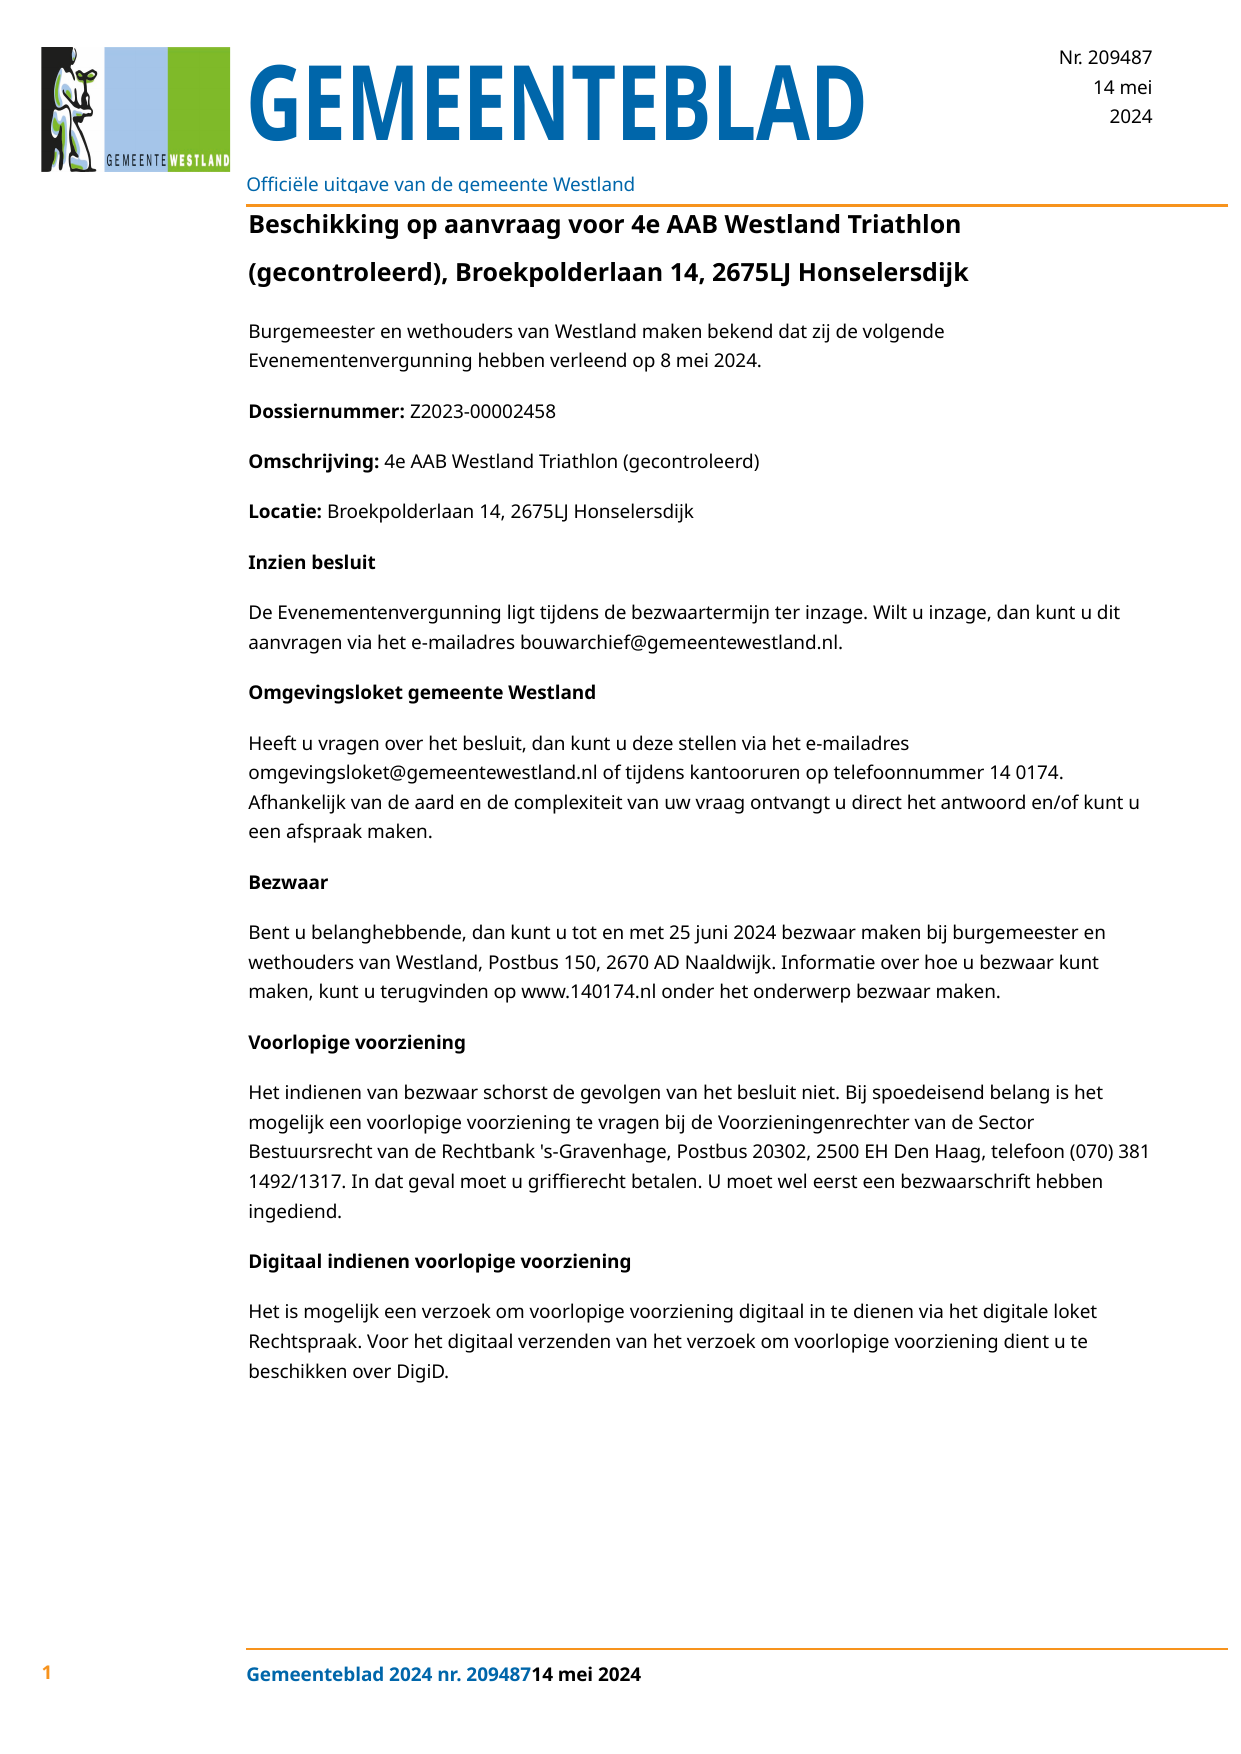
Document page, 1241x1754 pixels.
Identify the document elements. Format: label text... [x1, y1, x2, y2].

text Omschrijving: 4e AAB Westland Triathlon (gecontroleerd) [248, 448, 1152, 474]
picture [41, 47, 231, 172]
text Heeft u vragen over het besluit, dan kunt u deze stellen via het e-mailadres omgevingsloket@gemeentewestland.nl of tijdens kantooruren op telefoonnummer 14 0174. Afhankelijk van de aard en de complexiteit van uw vraag ontvangt u direct het antwoord en/of kunt u een afspraak maken. [248, 730, 1152, 844]
text Omgevingsloket gemeente Westland [248, 679, 1152, 705]
text Beschikking op aanvraag voor 4e AAB Westland Triathlon (gecontroleerd), Broekpolderlaan 14, 2675LJ Honselersdijk [248, 207, 1152, 288]
text De Evenementenvergunning ligt tijdens de bezwaartermijn ter inzage. Wilt u inzage, dan kunt u dit aanvragen via het e-mailadres bouwarchief@gemeentewestland.nl. [248, 599, 1152, 655]
text Dossiernummer: Z2023-00002458 [248, 398, 1152, 424]
text Het is mogelijk een verzoek om voorlopige voorziening digitaal in te dienen via het digitale loket Rechtspraak. Voor het digitaal verzenden van het verzoek om voorlopige voorziening dient u te beschikken over DigiD. [248, 1299, 1152, 1384]
text Inzien besluit [248, 549, 1152, 575]
text Bezwaar [248, 869, 1152, 895]
text Het indienen van bezwaar schorst de gevolgen van het besluit niet. Bij spoedeisend belang is het mogelijk een voorlopige voorziening te vragen bij de Voorzieningenrechter van de Sector Bestuursrecht van de Rechtbank 's-Gravenhage, Postbus 20302, 2500 EH Den Haag, telefoon (070) 381 1492/1317. In dat geval moet u griffierecht betalen. U moet wel eerst een bezwaarschrift hebben ingediend. [248, 1079, 1152, 1224]
text Bent u belanghebbende, dan kunt u tot en met 25 juni 2024 bezwaar maken bij burgemeester en wethouders van Westland, Postbus 150, 2670 AD Naaldwijk. Informatie over hoe u bezwaar kunt maken, kunt u terugvinden op www.140174.nl onder het onderwerp bezwaar maken. [248, 919, 1152, 1004]
text Digitaal indienen voorlopige voorziening [248, 1248, 1152, 1274]
text Locatie: Broekpolderlaan 14, 2675LJ Honselersdijk [248, 499, 1152, 524]
text Burgemeester en wethouders van Westland maken bekend dat zij de volgende Evenementenvergunning hebben verleend op 8 mei 2024. [248, 318, 1152, 373]
text Voorlopige voorziening [248, 1029, 1152, 1055]
